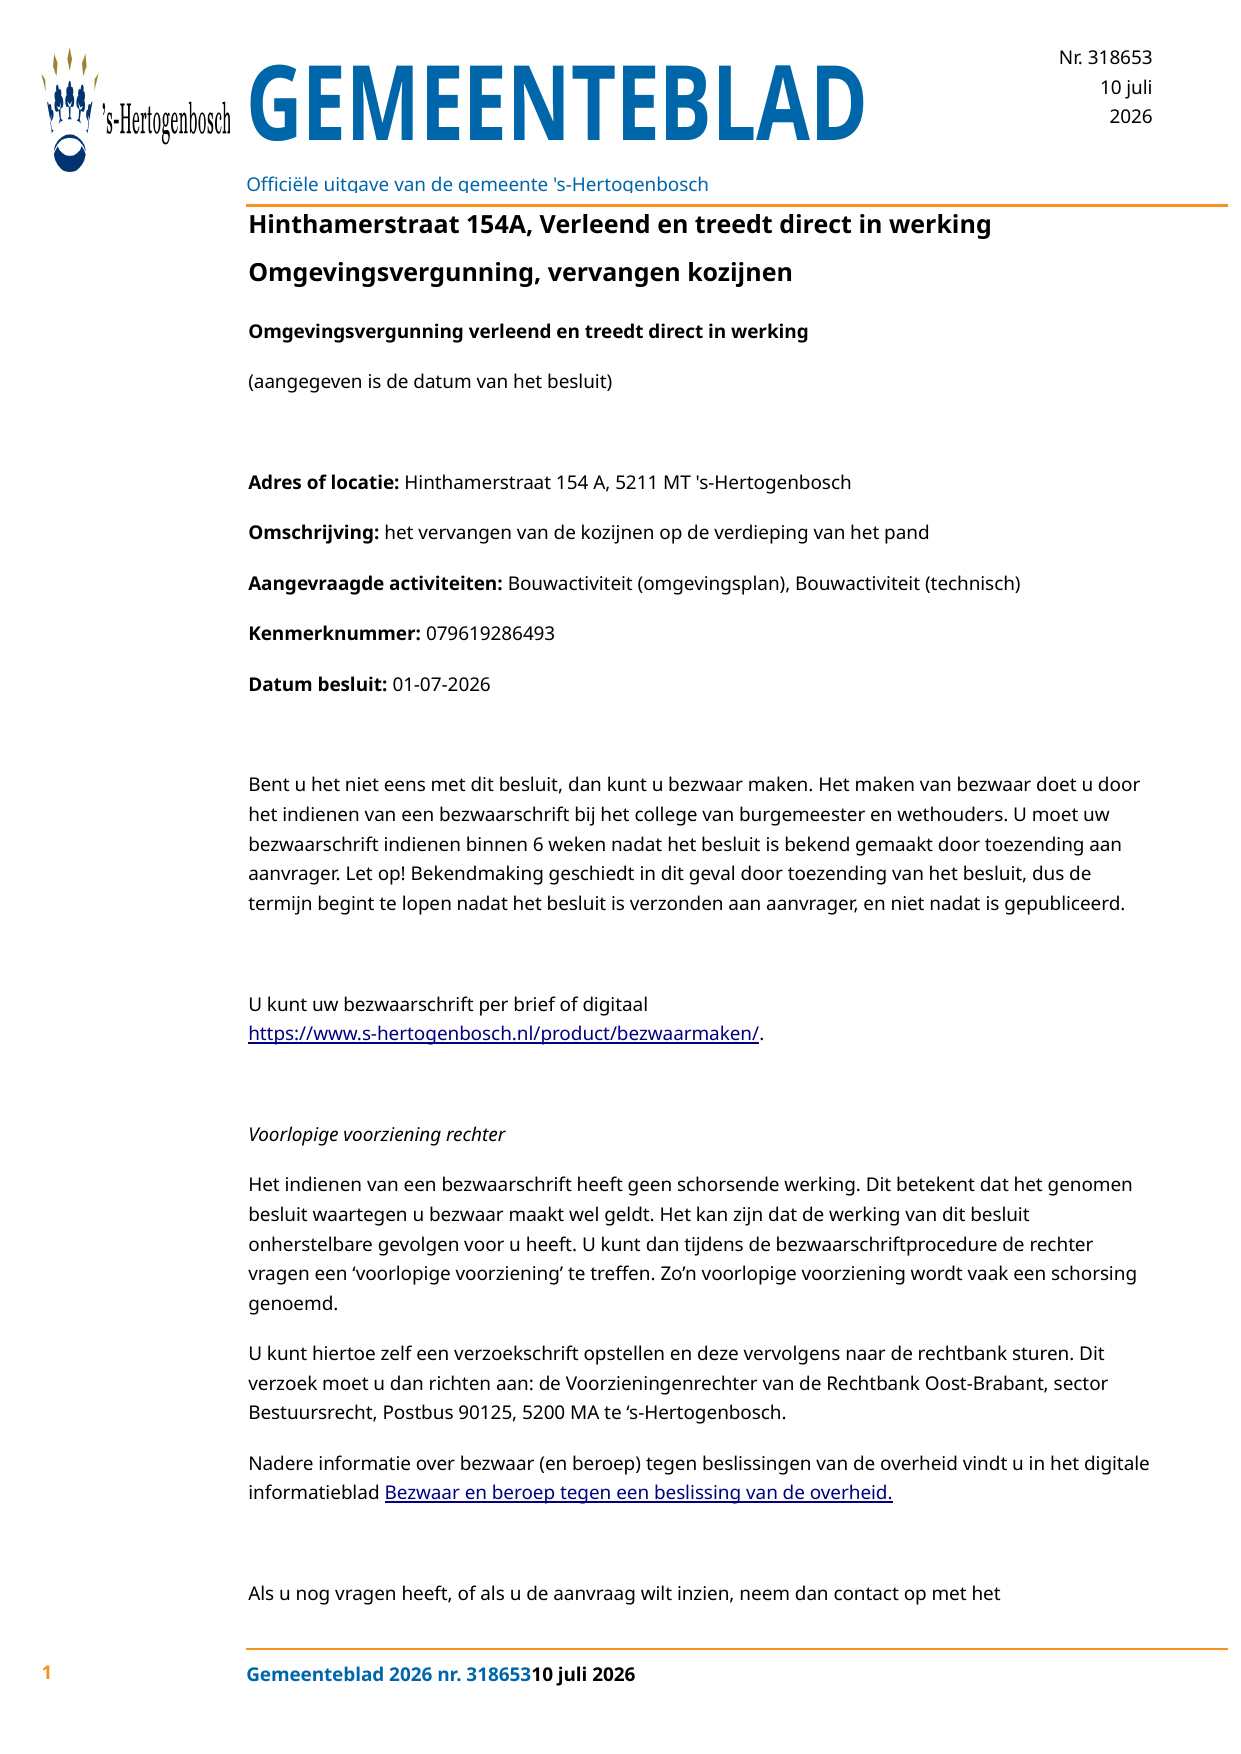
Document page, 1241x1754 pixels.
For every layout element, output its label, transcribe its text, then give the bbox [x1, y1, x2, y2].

text Kenmerknummer: 079619286493 [248, 620, 1152, 646]
text Voorlopige voorziening rechter [248, 1121, 1152, 1147]
text Bent u het niet eens met dit besluit, dan kunt u bezwaar maken. Het maken van bezwaar doet u door het indienen van een bezwaarschrift bij het college van burgemeester en wethouders. U moet uw bezwaarschrift indienen binnen 6 weken nadat het besluit is bekend gemaakt door toezending aan aanvrager. Let op! Bekendmaking geschiedt in dit geval door toezending van het besluit, dus de termijn begint te lopen nadat het besluit is verzonden aan aanvrager, en niet nadat is gepubliceerd. [248, 772, 1152, 916]
text Aangevraagde activiteiten: Bouwactiviteit (omgevingsplan), Bouwactiviteit (technisch) [248, 570, 1152, 596]
text (aangegeven is de datum van het besluit) [248, 368, 1152, 394]
text U kunt uw bezwaarschrift per brief of digitaal https://www.s-hertogenbosch.nl/product/bezwaarmaken/. [248, 991, 1152, 1046]
text Hinthamerstraat 154A, Verleend en treedt direct in werking Omgevingsvergunning, vervangen kozijnen [248, 207, 1152, 288]
text Als u nog vragen heeft, of als u de aanvraag wilt inzien, neem dan contact op met het [248, 1580, 1152, 1606]
text Adres of locatie: Hinthamerstraat 154 A, 5211 MT 's-Hertogenbosch [248, 469, 1152, 495]
text Het indienen van een bezwaarschrift heeft geen schorsende werking. Dit betekent dat het genomen besluit waartegen u bezwaar maakt wel geldt. Het kan zijn dat de werking van dit besluit onherstelbare gevolgen voor u heeft. U kunt dan tijdens de bezwaarschriftprocedure de rechter vragen een ‘voorlopige voorziening’ te treffen. Zo’n voorlopige voorziening wordt vaak een schorsing genoemd. [248, 1172, 1152, 1316]
picture [41, 47, 231, 172]
text U kunt hiertoe zelf een verzoekschrift opstellen en deze vervolgens naar de rechtbank sturen. Dit verzoek moet u dan richten aan: de Voorzieningenrechter van de Rechtbank Oost-Brabant, sector Bestuursrecht, Postbus 90125, 5200 MA te ‘s-Hertogenbosch. [248, 1340, 1152, 1425]
text Datum besluit: 01-07-2026 [248, 671, 1152, 697]
text Omschrijving: het vervangen van de kozijnen op de verdieping van het pand [248, 519, 1152, 545]
text Nadere informatie over bezwaar (en beroep) tegen beslissingen van de overheid vindt u in het digitale informatieblad Bezwaar en beroep tegen een beslissing van de overheid. [248, 1450, 1152, 1505]
text Omgevingsvergunning verleend en treedt direct in werking [248, 318, 1152, 344]
